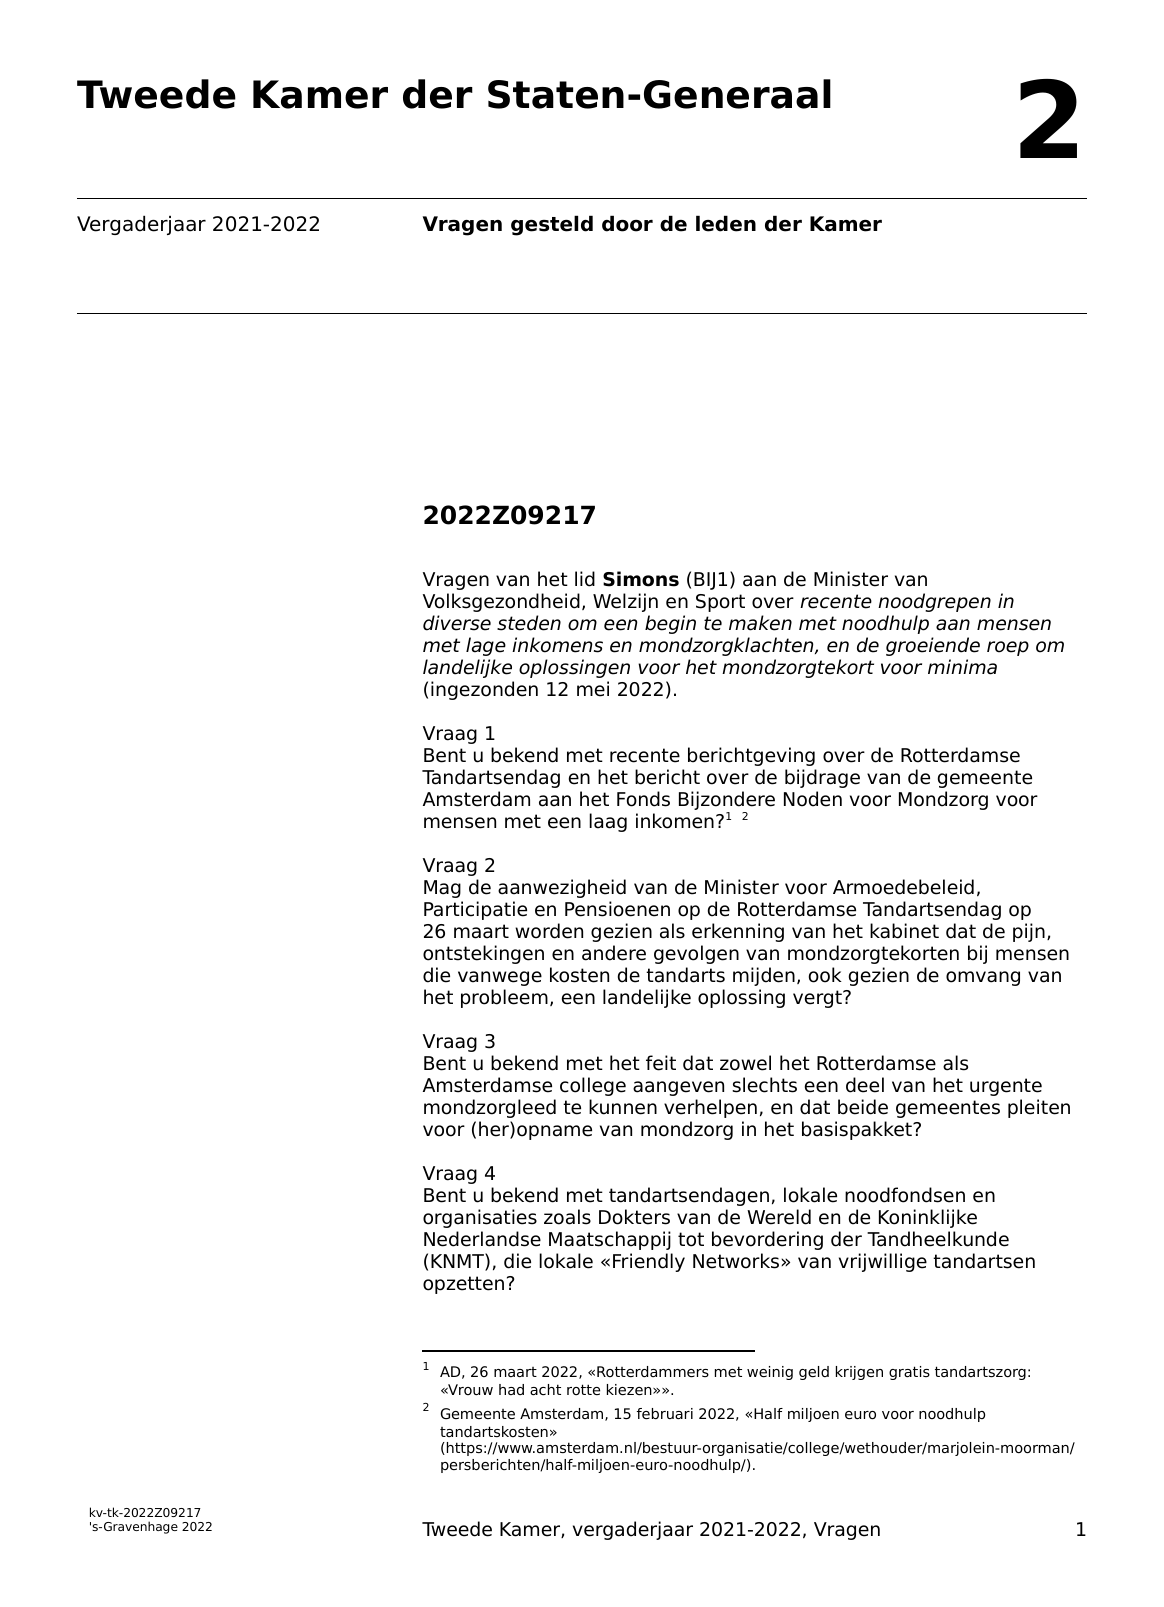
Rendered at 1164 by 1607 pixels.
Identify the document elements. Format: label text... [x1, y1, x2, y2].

text Mag de aanwezigheid van de Minister voor Armoedebeleid, Participatie en Pensioenen op de Rotterdamse Tandartsendag op 26 maart worden gezien als erkenning van het kabinet dat de pijn, ontstekingen en andere gevolgen van mondzorgtekorten bij mensen die vanwege kosten de tandarts mijden, ook gezien de omvang van het probleem, een landelijke oplossing vergt? [422, 877, 1087, 1009]
text Bent u bekend met recente berichtgeving over de Rotterdamse Tandartsendag en het bericht over de bijdrage van de gemeente Amsterdam aan het Fonds Bijzondere Noden voor Mondzorg voor mensen met een laag inkomen? [422, 745, 1087, 833]
table_header 2 [886, 59, 1087, 198]
text Vraag 4 [422, 1163, 1087, 1185]
table_header Tweede Kamer der Staten-Generaal [77, 59, 886, 198]
text kv-tk-2022Z09217 [88, 1506, 323, 1520]
table_cell Vragen gesteld door de leden der Kamer [422, 199, 1087, 313]
text Bent u bekend met tandartsendagen, lokale noodfondsen en organisaties zoals Dokters van de Wereld en de Koninklijke Nederlandse Maatschappij tot bevordering der Tandheelkunde (KNMT), die lokale «Friendly Networks» van vrijwillige tandartsen opzetten? [422, 1185, 1087, 1295]
text Vragen van het lid Simons (BIJ1) aan de Minister van Volksgezondheid, Welzijn en Sport over recente noodgrepen in diverse steden om een begin te maken met noodhulp aan mensen met lage inkomens en mondzorgklachten, en de groeiende roep om landelijke oplossingen voor het mondzorgtekort voor minima (ingezonden 12 mei 2022). [422, 569, 1087, 701]
text 2022Z09217 [422, 501, 1087, 531]
text AD, 26 maart 2022, «Rotterdammers met weinig geld krijgen gratis tandartszorg: «Vrouw had acht rotte kiezen»». [422, 1360, 1087, 1399]
text Vraag 3 [422, 1031, 1087, 1053]
text Vraag 1 [422, 723, 1087, 745]
text Vraag 2 [422, 855, 1087, 877]
table_cell Vergaderjaar 2021-2022 [77, 199, 422, 313]
text Bent u bekend met het feit dat zowel het Rotterdamse als Amsterdamse college aangeven slechts een deel van het urgente mondzorgleed te kunnen verhelpen, en dat beide gemeentes pleiten voor (her)opname van mondzorg in het basispakket? [422, 1053, 1087, 1141]
text Gemeente Amsterdam, 15 februari 2022, «Half miljoen euro voor noodhulp tandartskosten» (https://www.amsterdam.nl/bestuur-organisatie/college/wethouder/marjolein-moorman/persberichten/half-miljoen-euro-noodhulp/). [422, 1402, 1087, 1474]
text 's-Gravenhage 2022 [88, 1520, 323, 1534]
